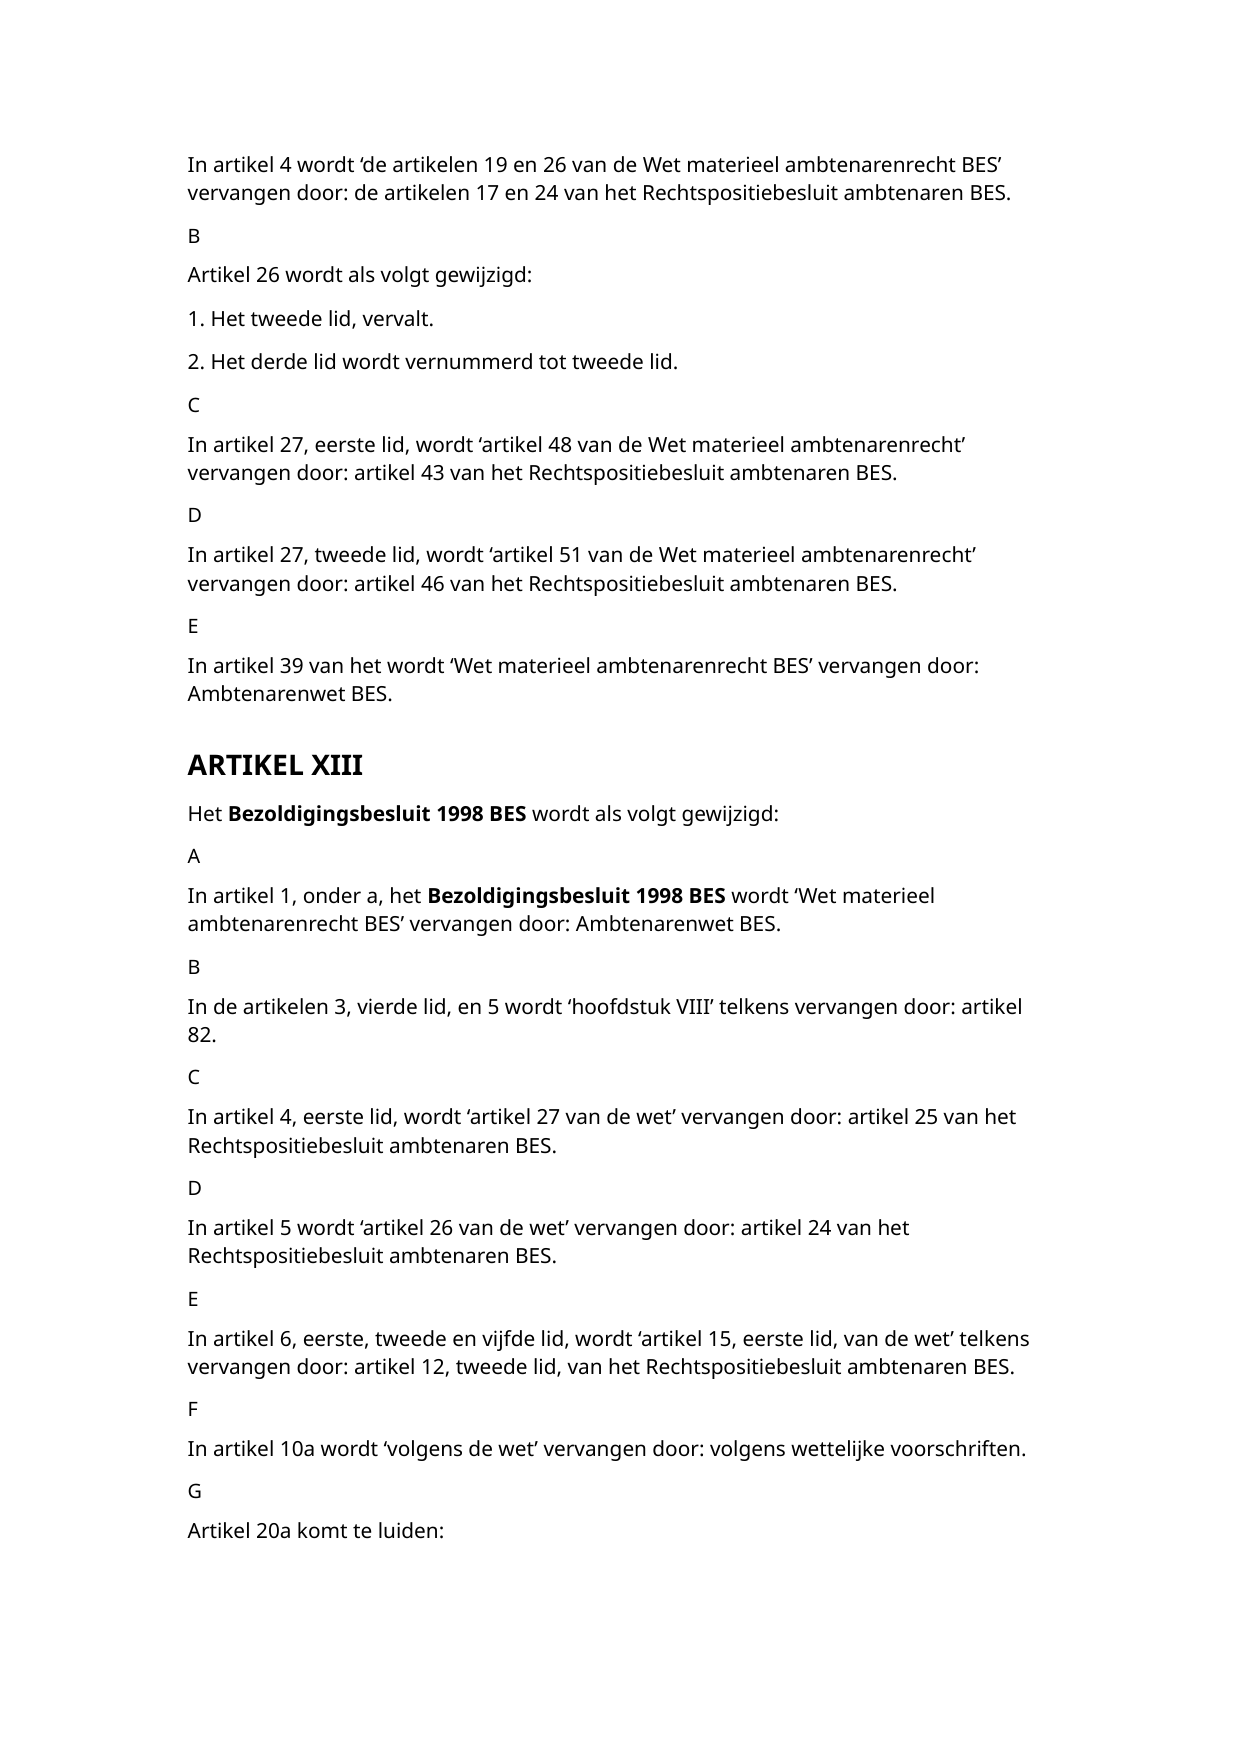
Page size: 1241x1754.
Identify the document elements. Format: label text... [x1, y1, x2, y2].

text B [187, 222, 1053, 249]
text B [187, 953, 1053, 980]
text D [187, 1174, 1053, 1201]
text E [187, 612, 1053, 639]
text In artikel 10a wordt ‘volgens de wet’ vervangen door: volgens wettelijke voorschriften. [187, 1434, 1053, 1463]
text In de artikelen 3, vierde lid, en 5 wordt ‘hoofdstuk VIII’ telkens vervangen door: artikel 82. [187, 992, 1053, 1049]
text In artikel 6, eerste, tweede en vijfde lid, wordt ‘artikel 15, eerste lid, van de wet’ telkens vervangen door: artikel 12, tweede lid, van het Rechtspositiebesluit ambtenaren BES. [187, 1324, 1053, 1381]
text In artikel 4, eerste lid, wordt ‘artikel 27 van de wet’ vervangen door: artikel 25 van het Rechtspositiebesluit ambtenaren BES. [187, 1102, 1053, 1159]
text In artikel 27, eerste lid, wordt ‘artikel 48 van de Wet materieel ambtenarenrecht’ vervangen door: artikel 43 van het Rechtspositiebesluit ambtenaren BES. [187, 430, 1053, 487]
text In artikel 4 wordt ‘de artikelen 19 en 26 van de Wet materieel ambtenarenrecht BES’ vervangen door: de artikelen 17 en 24 van het Rechtspositiebesluit ambtenaren BES. [187, 150, 1053, 207]
text C [187, 1064, 1053, 1091]
text Artikel 26 wordt als volgt gewijzigd: [187, 261, 1053, 289]
text Artikel 20a komt te luiden: [187, 1516, 1053, 1545]
text A [187, 842, 1053, 869]
text Het Bezoldigingsbesluit 1998 BES wordt als volgt gewijzigd: [187, 799, 1053, 827]
text G [187, 1478, 1053, 1505]
text In artikel 39 van het wordt ‘Wet materieel ambtenarenrecht BES’ vervangen door: Ambtenarenwet BES. [187, 651, 1053, 708]
text In artikel 1, onder a, het Bezoldigingsbesluit 1998 BES wordt ‘Wet materieel ambtenarenrecht BES’ vervangen door: Ambtenarenwet BES. [187, 881, 1053, 938]
text In artikel 27, tweede lid, wordt ‘artikel 51 van de Wet materieel ambtenarenrecht’ vervangen door: artikel 46 van het Rechtspositiebesluit ambtenaren BES. [187, 540, 1053, 597]
text E [187, 1285, 1053, 1312]
text 2. Het derde lid wordt vernummerd tot tweede lid. [187, 347, 1053, 376]
subtitle ARTIKEL XIII [187, 745, 1053, 784]
text In artikel 5 wordt ‘artikel 26 van de wet’ vervangen door: artikel 24 van het Rechtspositiebesluit ambtenaren BES. [187, 1213, 1053, 1270]
text C [187, 391, 1053, 418]
text F [187, 1396, 1053, 1422]
text D [187, 502, 1053, 528]
text 1. Het tweede lid, vervalt. [187, 304, 1053, 332]
